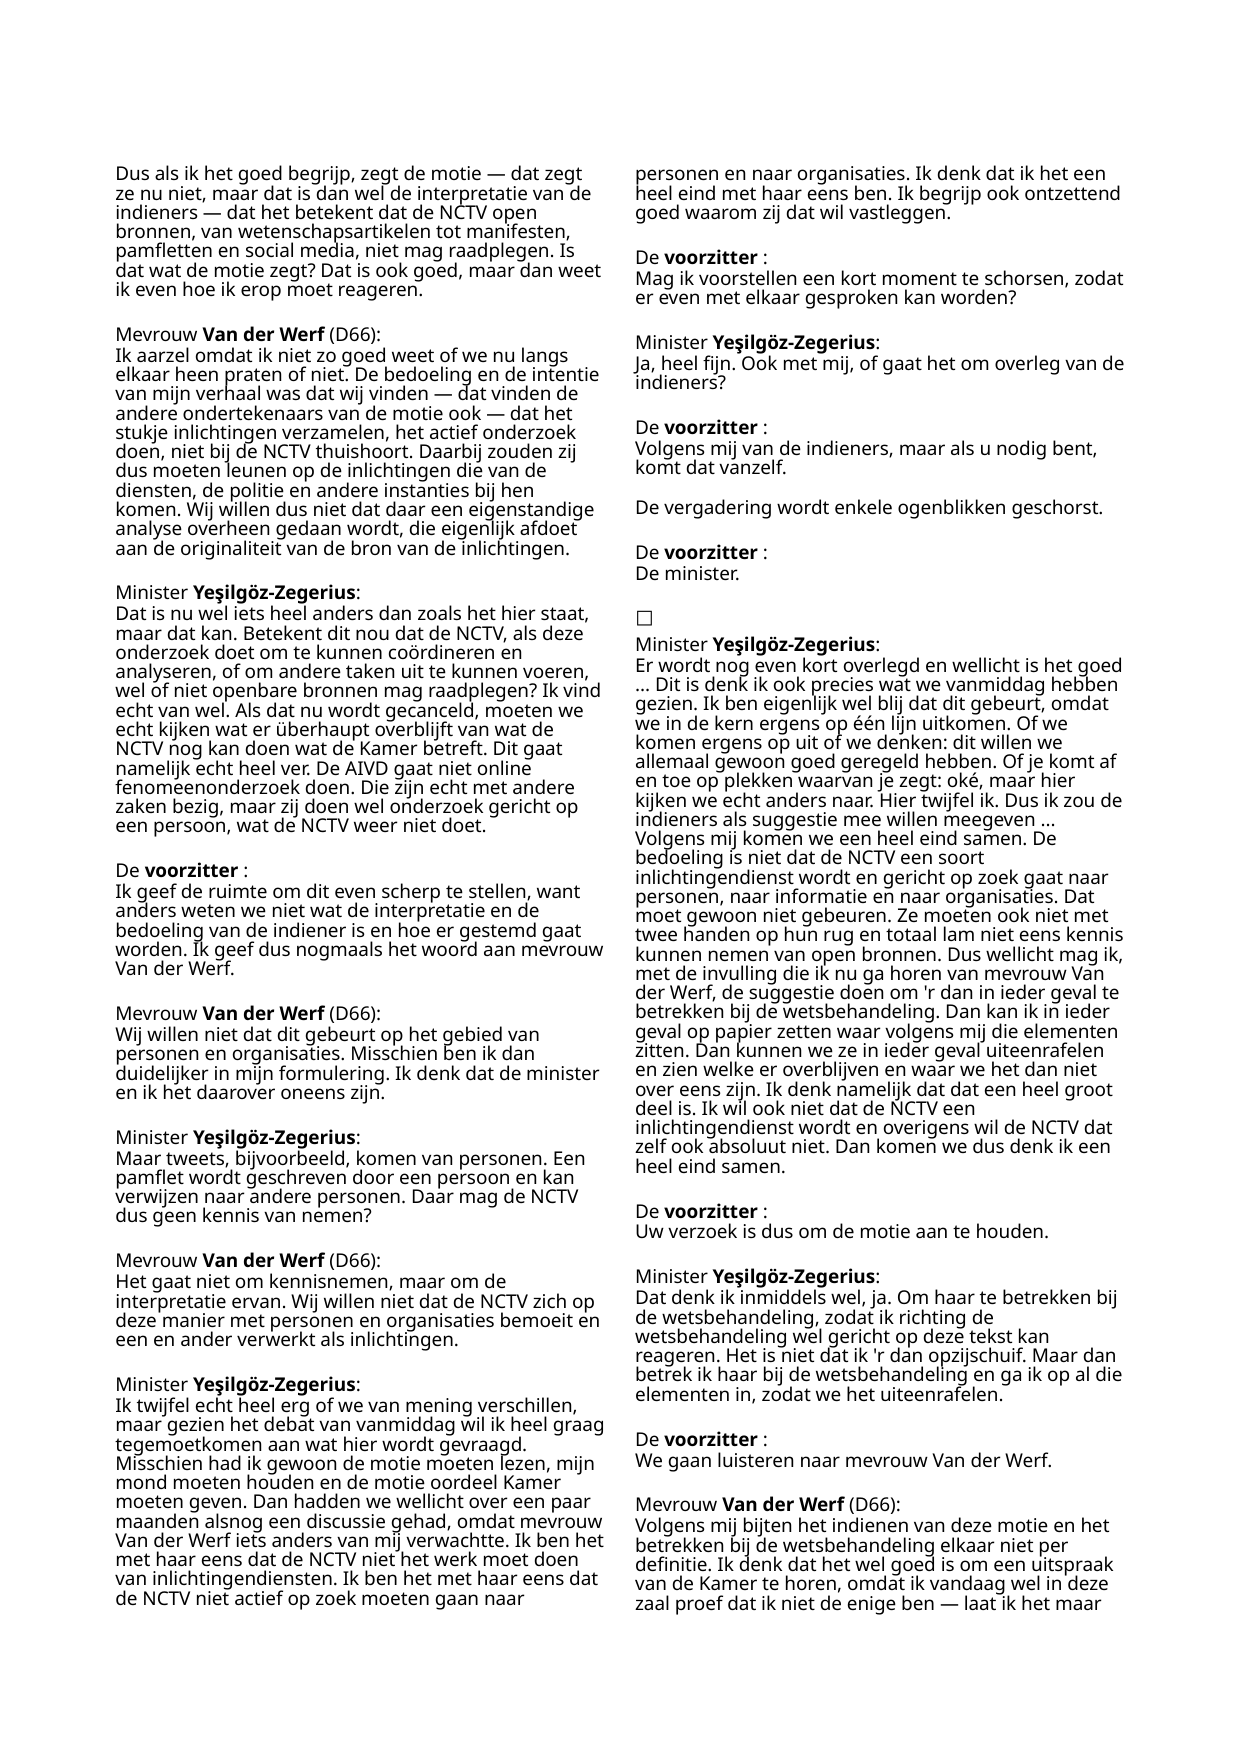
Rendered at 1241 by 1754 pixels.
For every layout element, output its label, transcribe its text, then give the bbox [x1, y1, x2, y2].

text Minister Yeşilgöz-Zegerius: [115, 579, 605, 605]
text Er wordt nog even kort overlegd en wellicht is het goed ... Dit is denk ik ook precies wat we vanmiddag hebben gezien. Ik ben eigenlijk wel blij dat dit gebeurt, omdat we in de kern ergens op één lijn uitkomen. Of we komen ergens op uit of we denken: dit willen we allemaal gewoon goed geregeld hebben. Of je komt af en toe op plekken waarvan je zegt: oké, maar hier kijken we echt anders naar. Hier twijfel ik. Dus ik zou de indieners als suggestie mee willen meegeven ... Volgens mij komen we een heel eind samen. De bedoeling is niet dat de NCTV een soort inlichtingendienst wordt en gericht op zoek gaat naar personen, naar informatie en naar organisaties. Dat moet gewoon niet gebeuren. Ze moeten ook niet met twee handen op hun rug en totaal lam niet eens kennis kunnen nemen van open bronnen. Dus wellicht mag ik, met de invulling die ik nu ga horen van mevrouw Van der Werf, de suggestie doen om 'r dan in ieder geval te betrekken bij de wetsbehandeling. Dan kan ik in ieder geval op papier zetten waar volgens mij die elementen zitten. Dan kunnen we ze in ieder geval uiteenrafelen en zien welke er overblijven en waar we het dan niet over eens zijn. Ik denk namelijk dat dat een heel groot deel is. Ik wil ook niet dat de NCTV een inlichtingendienst wordt en overigens wil de NCTV dat zelf ook absoluut niet. Dan komen we dus denk ik een heel eind samen. [635, 657, 1125, 1177]
text Ja, heel fijn. Ook met mij, of gaat het om overleg van de indieners? [635, 355, 1125, 393]
text Wij willen niet dat dit gebeurt op het gebied van personen en organisaties. Misschien ben ik dan duidelijker in mijn formulering. Ik denk dat de minister en ik het daarover oneens zijn. [115, 1026, 605, 1103]
text Maar tweets, bijvoorbeeld, komen van personen. Een pamflet wordt geschreven door een persoon en kan verwijzen naar andere personen. Daar mag de NCTV dus geen kennis van nemen? [115, 1150, 605, 1227]
text De voorzitter : [635, 1198, 1125, 1223]
text We gaan luisteren naar mevrouw Van der Werf. [635, 1452, 1125, 1471]
text De minister. [635, 565, 1125, 584]
text Ik geef de ruimte om dit even scherp te stellen, want anders weten we niet wat de interpretatie en de bedoeling van de indiener is en hoe er gestemd gaat worden. Ik geef dus nogmaals het woord aan mevrouw Van der Werf. [115, 883, 605, 979]
text De voorzitter : [635, 244, 1125, 270]
text De voorzitter : [635, 1426, 1125, 1452]
text Mevrouw Van der Werf (D66): [635, 1492, 1125, 1517]
text Volgens mij van de indieners, maar als u nodig bent, komt dat vanzelf. [635, 440, 1125, 478]
text Mevrouw Van der Werf (D66): [115, 321, 605, 347]
text Minister Yeşilgöz-Zegerius: [635, 1264, 1125, 1289]
text Mevrouw Van der Werf (D66): [115, 1000, 605, 1026]
text De voorzitter : [635, 414, 1125, 440]
text Dat is nu wel iets heel anders dan zoals het hier staat, maar dat kan. Betekent dit nou dat de NCTV, als deze onderzoek doet om te kunnen coördineren en analyseren, of om andere taken uit te kunnen voeren, wel of niet openbare bronnen mag raadplegen? Ik vind echt van wel. Als dat nu wordt gecanceld, moeten we echt kijken wat er überhaupt overblijft van wat de NCTV nog kan doen wat de Kamer betreft. Dit gaat namelijk echt heel ver. De AIVD gaat niet online fenomeenonderzoek doen. Die zijn echt met andere zaken bezig, maar zij doen wel onderzoek gericht op een persoon, wat de NCTV weer niet doet. [115, 605, 605, 837]
text De voorzitter : [115, 857, 605, 883]
text Het gaat niet om kennisnemen, maar om de interpretatie ervan. Wij willen niet dat de NCTV zich op deze manier met personen en organisaties bemoeit en een en ander verwerkt als inlichtingen. [115, 1273, 605, 1350]
text Mag ik voorstellen een kort moment te schorsen, zodat er even met elkaar gesproken kan worden? [635, 270, 1125, 308]
text De vergadering wordt enkele ogenblikken geschorst. [635, 499, 1125, 518]
text personen en naar organisaties. Ik denk dat ik het een heel eind met haar eens ben. Ik begrijp ook ontzettend goed waarom zij dat wil vastleggen. [635, 165, 1125, 223]
text Mevrouw Van der Werf (D66): [115, 1248, 605, 1273]
text Uw verzoek is dus om de motie aan te houden. [635, 1223, 1125, 1243]
text Minister Yeşilgöz-Zegerius: [115, 1371, 605, 1397]
text Minister Yeşilgöz-Zegerius: [635, 329, 1125, 355]
text De voorzitter : [635, 539, 1125, 565]
text Minister Yeşilgöz-Zegerius: [115, 1124, 605, 1150]
text Dus als ik het goed begrijp, zegt de motie — dat zegt ze nu niet, maar dat is dan wel de interpretatie van de indieners — dat het betekent dat de NCTV open bronnen, van wetenschapsartikelen tot manifesten, pamfletten en social media, niet mag raadplegen. Is dat wat de motie zegt? Dat is ook goed, maar dan weet ik even hoe ik erop moet reageren. [115, 165, 605, 300]
text Volgens mij bijten het indienen van deze motie en het betrekken bij de wetsbehandeling elkaar niet per definitie. Ik denk dat het wel goed is om een uitspraak van de Kamer te horen, omdat ik vandaag wel in deze zaal proef dat ik niet de enige ben — laat ik het maar [635, 1517, 1125, 1614]
text Minister Yeşilgöz-Zegerius: [635, 631, 1125, 657]
text ⬜ [635, 605, 1125, 631]
text Ik twijfel echt heel erg of we van mening verschillen, maar gezien het debat van vanmiddag wil ik heel graag tegemoetkomen aan wat hier wordt gevraagd. Misschien had ik gewoon de motie moeten lezen, mijn mond moeten houden en de motie oordeel Kamer moeten geven. Dan hadden we wellicht over een paar maanden alsnog een discussie gehad, omdat mevrouw Van der Werf iets anders van mij verwachtte. Ik ben het met haar eens dat de NCTV niet het werk moet doen van inlichtingendiensten. Ik ben het met haar eens dat de NCTV niet actief op zoek moeten gaan naar [115, 1397, 605, 1609]
text Ik aarzel omdat ik niet zo goed weet of we nu langs elkaar heen praten of niet. De bedoeling en de intentie van mijn verhaal was dat wij vinden — dat vinden de andere ondertekenaars van de motie ook — dat het stukje inlichtingen verzamelen, het actief onderzoek doen, niet bij de NCTV thuishoort. Daarbij zouden zij dus moeten leunen op de inlichtingen die van de diensten, de politie en andere instanties bij hen komen. Wij willen dus niet dat daar een eigenstandige analyse overheen gedaan wordt, die eigenlijk afdoet aan de originaliteit van de bron van de inlichtingen. [115, 347, 605, 559]
text Dat denk ik inmiddels wel, ja. Om haar te betrekken bij de wetsbehandeling, zodat ik richting de wetsbehandeling wel gericht op deze tekst kan reageren. Het is niet dat ik 'r dan opzijschuif. Maar dan betrek ik haar bij de wetsbehandeling en ga ik op al die elementen in, zodat we het uiteenrafelen. [635, 1289, 1125, 1405]
